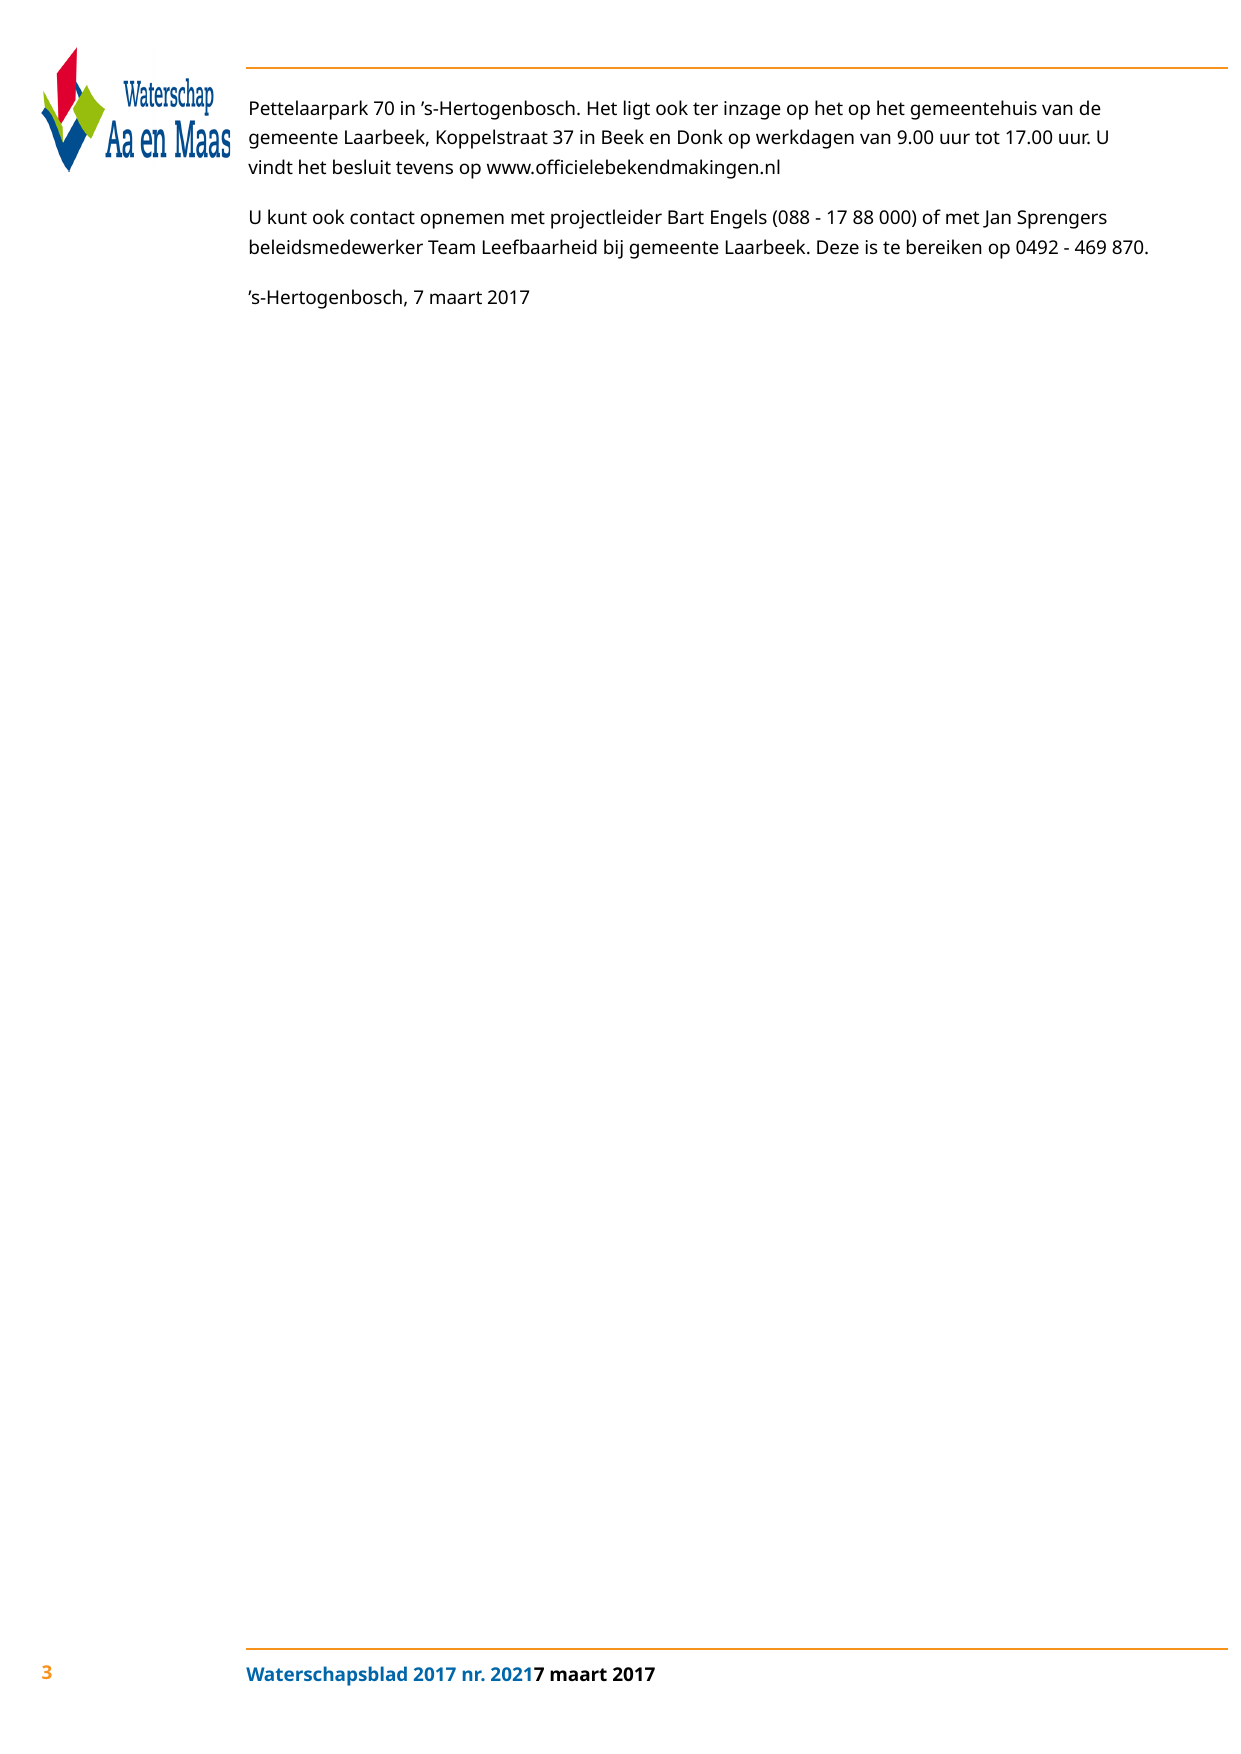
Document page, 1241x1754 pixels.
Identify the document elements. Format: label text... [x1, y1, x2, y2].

text U kunt ook contact opnemen met projectleider Bart Engels (088 - 17 88 000) of met Jan Sprengers beleidsmedewerker Team Leefbaarheid bij gemeente Laarbeek. Deze is te bereiken op 0492 - 469 870. [248, 204, 1152, 260]
text ’s-Hertogenbosch, 7 maart 2017 [248, 284, 1152, 310]
text Pettelaarpark 70 in ’s-Hertogenbosch. Het ligt ook ter inzage op het op het gemeentehuis van de gemeente Laarbeek, Koppelstraat 37 in Beek en Donk op werkdagen van 9.00 uur tot 17.00 uur. U vindt het besluit tevens op www.officielebekendmakingen.nl [248, 95, 1152, 180]
picture [41, 47, 231, 172]
